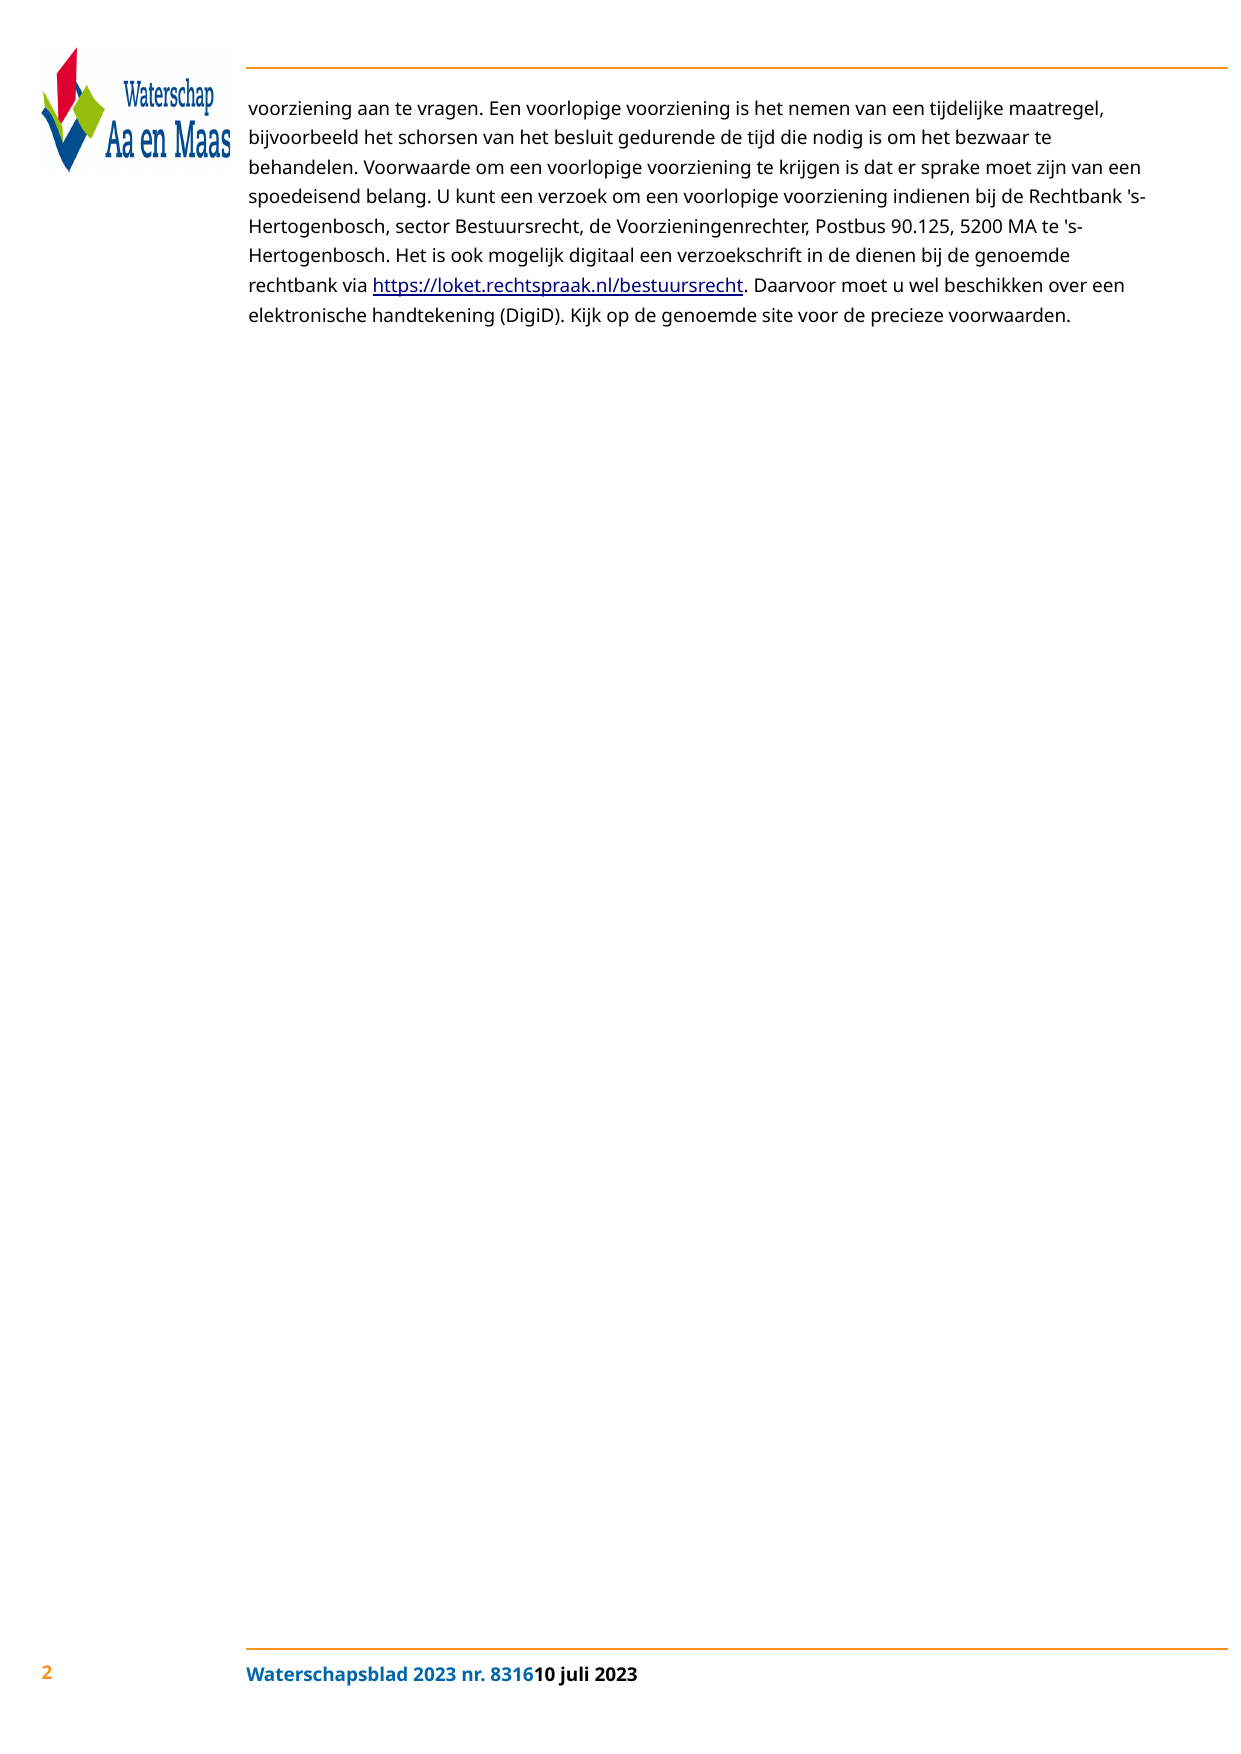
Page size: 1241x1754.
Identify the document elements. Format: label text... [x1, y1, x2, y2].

picture [41, 47, 231, 172]
text voorziening aan te vragen. Een voorlopige voorziening is het nemen van een tijdelijke maatregel, bijvoorbeeld het schorsen van het besluit gedurende de tijd die nodig is om het bezwaar te behandelen. Voorwaarde om een voorlopige voorziening te krijgen is dat er sprake moet zijn van een spoedeisend belang. U kunt een verzoek om een voorlopige voorziening indienen bij de Rechtbank 's-Hertogenbosch, sector Bestuursrecht, de Voorzieningenrechter, Postbus 90.125, 5200 MA te 's-Hertogenbosch. Het is ook mogelijk digitaal een verzoekschrift in de dienen bij de genoemde rechtbank via https://loket.rechtspraak.nl/bestuursrecht. Daarvoor moet u wel beschikken over een elektronische handtekening (DigiD). Kijk op de genoemde site voor de precieze voorwaarden. [248, 95, 1152, 328]
